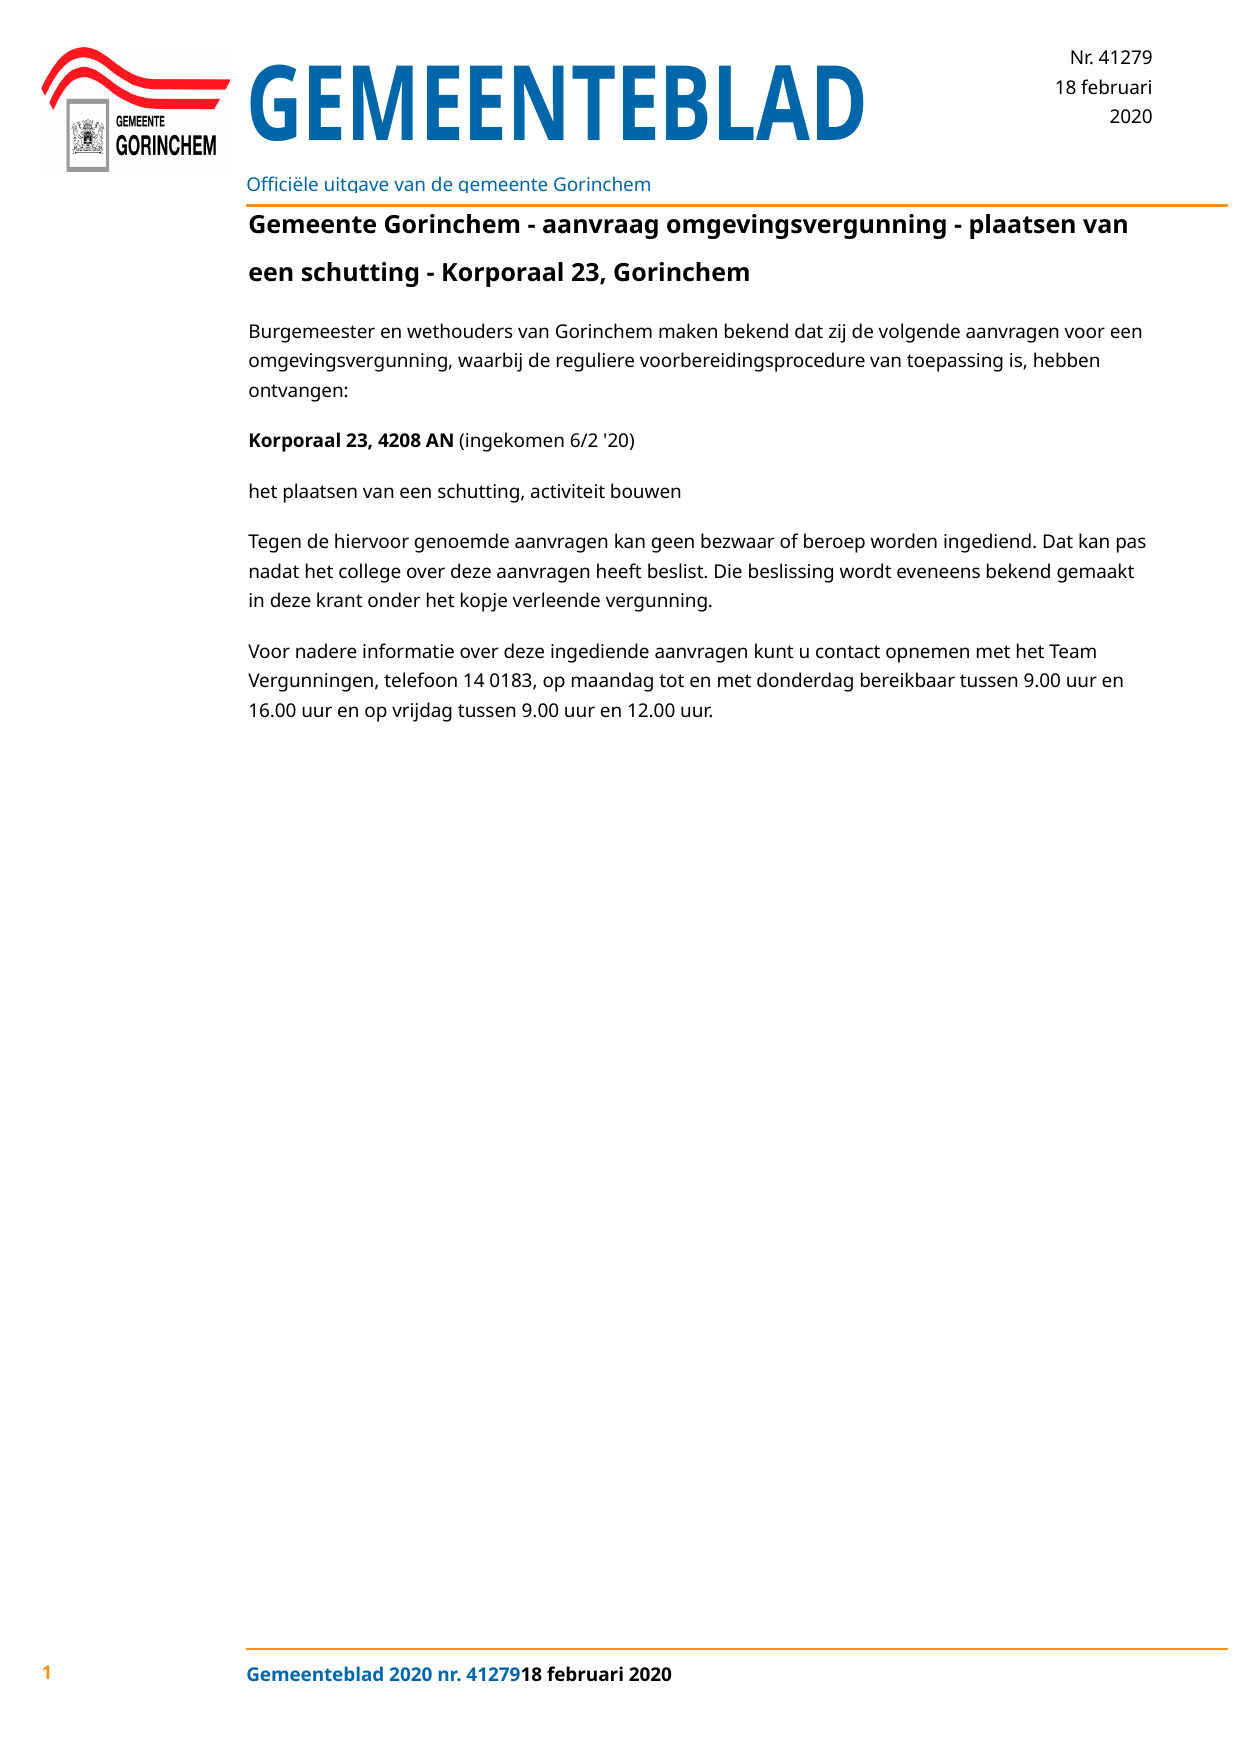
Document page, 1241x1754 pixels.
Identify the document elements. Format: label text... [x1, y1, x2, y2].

picture [41, 47, 231, 172]
text Burgemeester en wethouders van Gorinchem maken bekend dat zij de volgende aanvragen voor een omgevingsvergunning, waarbij de reguliere voorbereidingsprocedure van toepassing is, hebben ontvangen: [248, 318, 1152, 403]
text het plaatsen van een schutting, activiteit bouwen [248, 478, 1152, 504]
text Gemeente Gorinchem - aanvraag omgevingsvergunning - plaatsen van een schutting - Korporaal 23, Gorinchem [248, 207, 1152, 288]
text Korporaal 23, 4208 AN (ingekomen 6/2 '20) [248, 427, 1152, 453]
text Tegen de hiervoor genoemde aanvragen kan geen bezwaar of beroep worden ingediend. Dat kan pas nadat het college over deze aanvragen heeft beslist. Die beslissing wordt eveneens bekend gemaakt in deze krant onder het kopje verleende vergunning. [248, 528, 1152, 613]
text Voor nadere informatie over deze ingediende aanvragen kunt u contact opnemen met het Team Vergunningen, telefoon 14 0183, op maandag tot en met donderdag bereikbaar tussen 9.00 uur en 16.00 uur en op vrijdag tussen 9.00 uur en 12.00 uur. [248, 638, 1152, 723]
